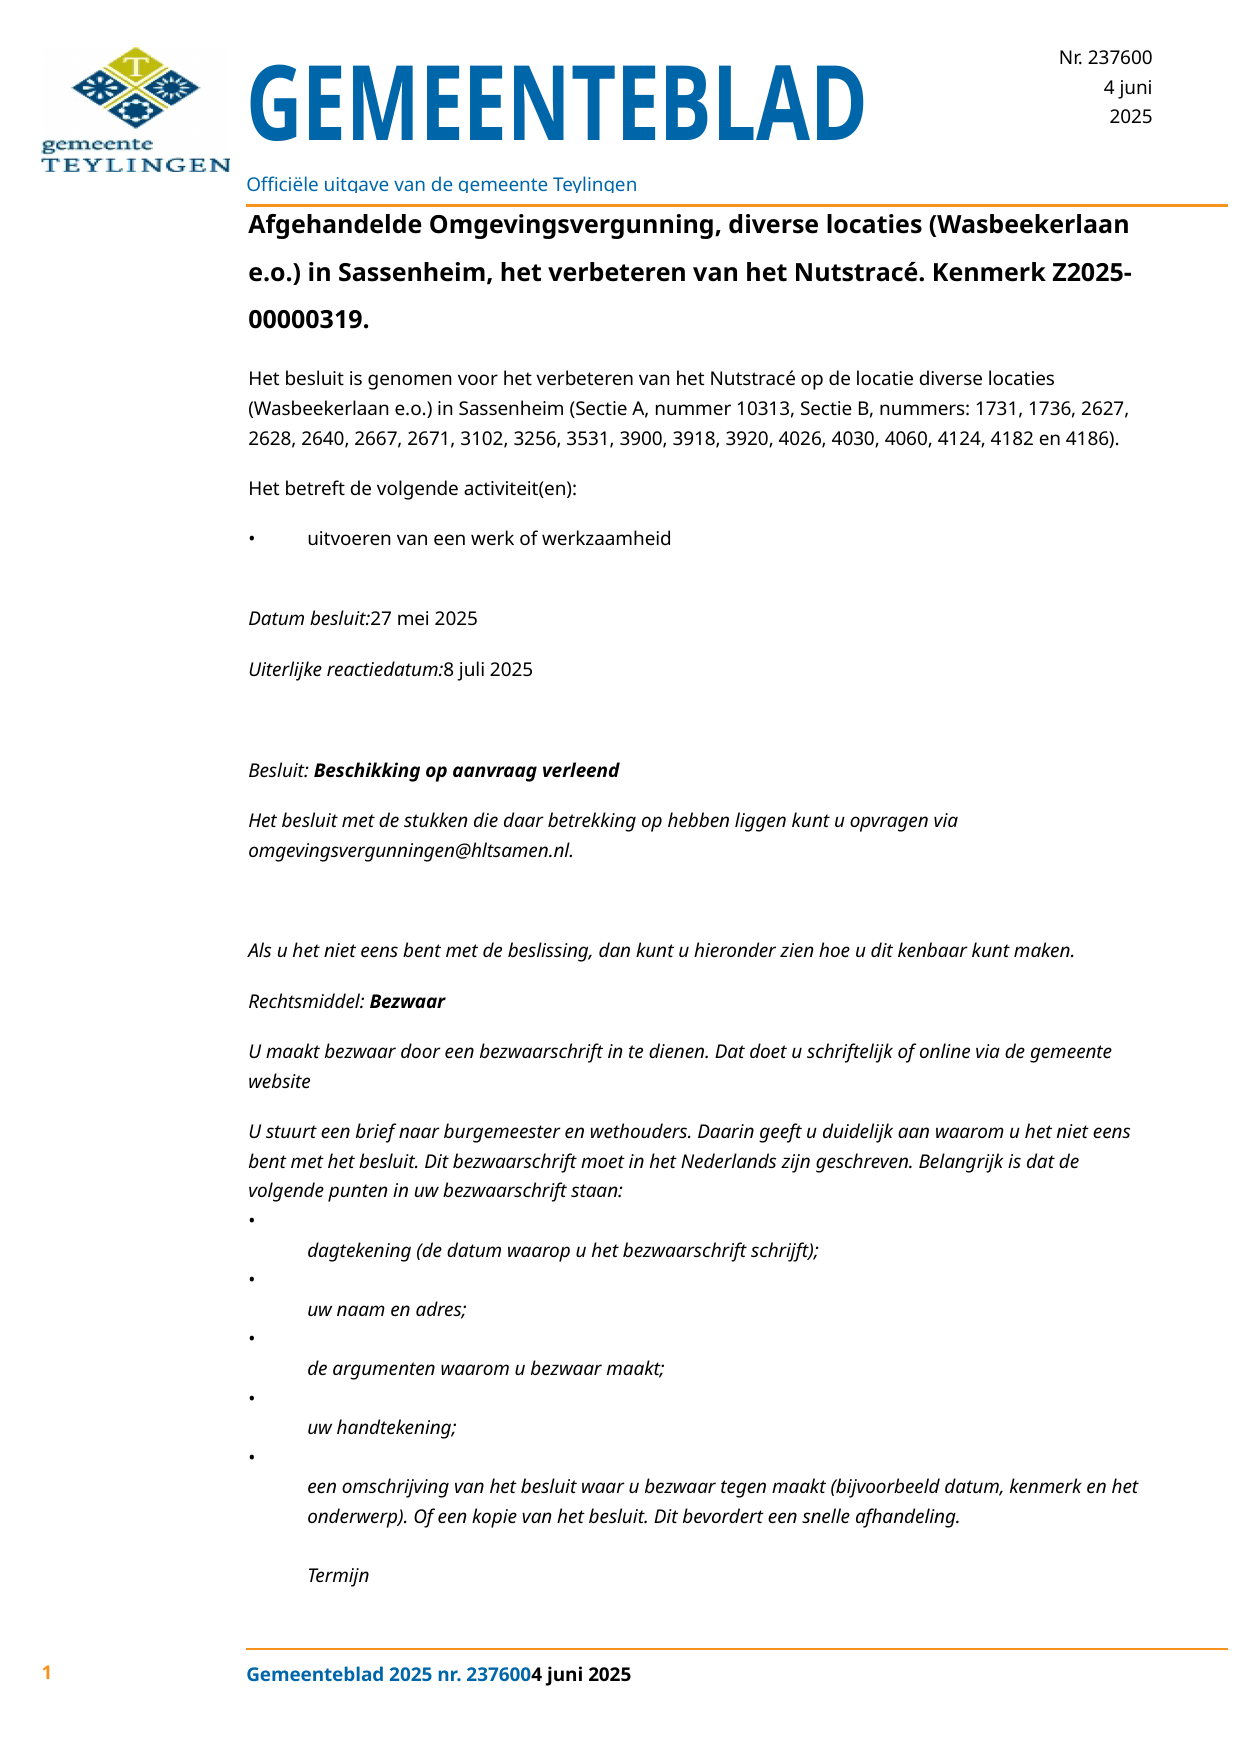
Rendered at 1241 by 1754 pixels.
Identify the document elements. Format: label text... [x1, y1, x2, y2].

text Het besluit met de stukken die daar betrekking op hebben liggen kunt u opvragen via omgevingsvergunningen@hltsamen.nl. [248, 807, 1152, 862]
text Datum besluit:27 mei 2025 [248, 606, 1152, 631]
picture [41, 47, 231, 172]
text Het betreft de volgende activiteit(en): [248, 475, 1152, 501]
text Afgehandelde Omgevingsvergunning, diverse locaties (Wasbeekerlaan e.o.) in Sassenheim, het verbeteren van het Nutstracé. Kenmerk Z2025-00000319. [248, 207, 1152, 336]
list uw handtekening; [248, 1414, 1152, 1440]
text U maakt bezwaar door een bezwaarschrift in te dienen. Dat doet u schriftelijk of online via de gemeente website [248, 1038, 1152, 1094]
list een omschrijving van het besluit waar u bezwaar tegen maakt (bijvoorbeeld datum, kenmerk en het onderwerp). Of een kopie van het besluit. Dit bevordert een snelle afhandeling. [248, 1473, 1152, 1529]
list Termijn [248, 1562, 1152, 1588]
list de argumenten waarom u bezwaar maakt; [248, 1355, 1152, 1381]
text Rechtsmiddel: Bezwaar [248, 988, 1152, 1014]
list uw naam en adres; [248, 1296, 1152, 1322]
text Het besluit is genomen voor het verbeteren van het Nutstracé op de locatie diverse locaties (Wasbeekerlaan e.o.) in Sassenheim (Sectie A, nummer 10313, Sectie B, nummers: 1731, 1736, 2627, 2628, 2640, 2667, 2671, 3102, 3256, 3531, 3900, 3918, 3920, 4026, 4030, 4060, 4124, 4182 en 4186). [248, 366, 1152, 450]
text Als u het niet eens bent met de beslissing, dan kunt u hieronder zien hoe u dit kenbaar kunt maken. [248, 938, 1152, 963]
text Besluit: Beschikking op aanvraag verleend [248, 757, 1152, 782]
list dagtekening (de datum waarop u het bezwaarschrift schrijft); [248, 1237, 1152, 1262]
list uitvoeren van een werk of werkzaamheid [248, 526, 1152, 551]
text Uiterlijke reactiedatum:8 juli 2025 [248, 656, 1152, 682]
text U stuurt een brief naar burgemeester en wethouders. Daarin geeft u duidelijk aan waarom u het niet eens bent met het besluit. Dit bezwaarschrift moet in het Nederlands zijn geschreven. Belangrijk is dat de volgende punten in uw bezwaarschrift staan: [248, 1118, 1152, 1203]
